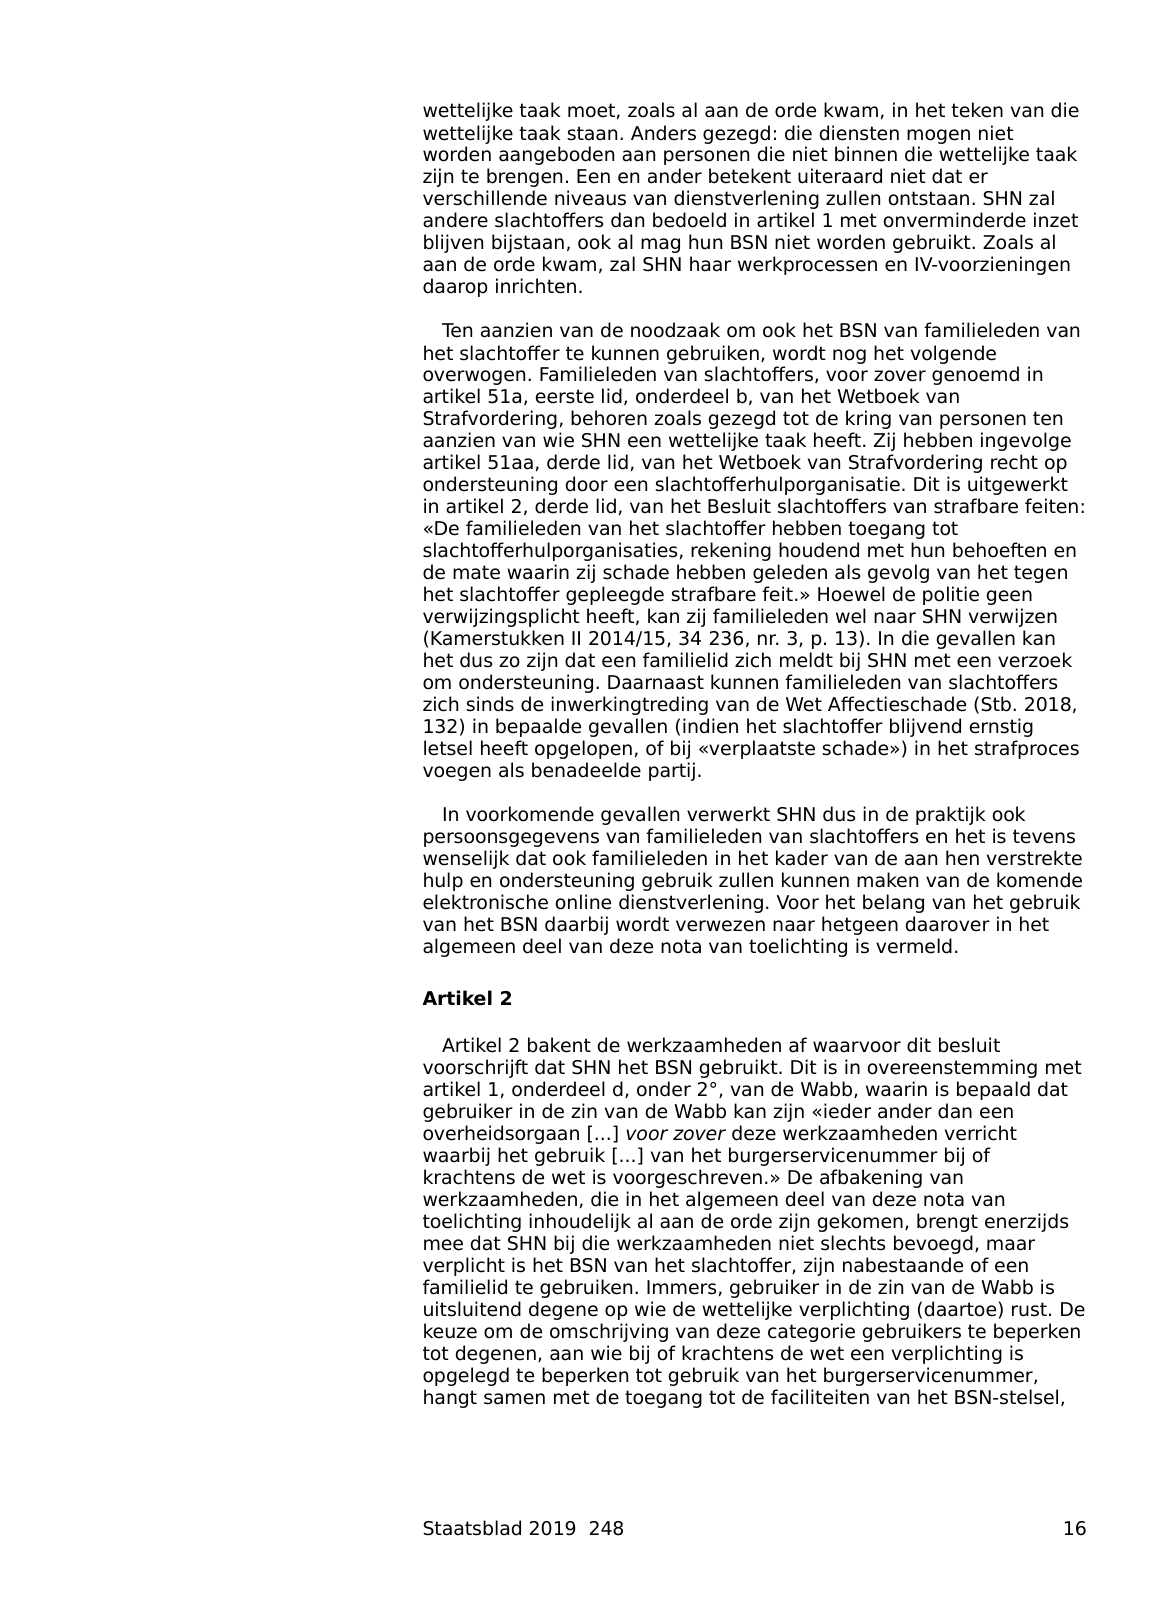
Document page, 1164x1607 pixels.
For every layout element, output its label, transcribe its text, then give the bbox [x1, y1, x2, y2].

subtitle Artikel 2 [422, 988, 1087, 1010]
text In voorkomende gevallen verwerkt SHN dus in de praktijk ook persoonsgegevens van familieleden van slachtoffers en het is tevens wenselijk dat ook familieleden in het kader van de aan hen verstrekte hulp en ondersteuning gebruik zullen kunnen maken van de komende elektronische online dienstverlening. Voor het belang van het gebruik van het BSN daarbij wordt verwezen naar hetgeen daarover in het algemeen deel van deze nota van toelichting is vermeld. [422, 804, 1087, 958]
text wettelijke taak moet, zoals al aan de orde kwam, in het teken van die wettelijke taak staan. Anders gezegd: die diensten mogen niet worden aangeboden aan personen die niet binnen die wettelijke taak zijn te brengen. Een en ander betekent uiteraard niet dat er verschillende niveaus van dienstverlening zullen ontstaan. SHN zal andere slachtoffers dan bedoeld in artikel 1 met onverminderde inzet blijven bijstaan, ook al mag hun BSN niet worden gebruikt. Zoals al aan de orde kwam, zal SHN haar werkprocessen en IV-voorzieningen daarop inrichten. [422, 100, 1087, 298]
text Artikel 2 bakent de werkzaamheden af waarvoor dit besluit voorschrijft dat SHN het BSN gebruikt. Dit is in overeenstemming met artikel 1, onderdeel d, onder 2°, van de Wabb, waarin is bepaald dat gebruiker in de zin van de Wabb kan zijn «ieder ander dan een overheidsorgaan [...] voor zover deze werkzaamheden verricht waarbij het gebruik [...] van het burgerservicenummer bij of krachtens de wet is voorgeschreven.» De afbakening van werkzaamheden, die in het algemeen deel van deze nota van toelichting inhoudelijk al aan de orde zijn gekomen, brengt enerzijds mee dat SHN bij die werkzaamheden niet slechts bevoegd, maar verplicht is het BSN van het slachtoffer, zijn nabestaande of een familielid te gebruiken. Immers, gebruiker in de zin van de Wabb is uitsluitend degene op wie de wettelijke verplichting (daartoe) rust. De keuze om de omschrijving van deze categorie gebruikers te beperken tot degenen, aan wie bij of krachtens de wet een verplichting is opgelegd te beperken tot gebruik van het burgerservicenummer, hangt samen met de toegang tot de faciliteiten van het BSN-stelsel, [422, 1035, 1087, 1409]
text Ten aanzien van de noodzaak om ook het BSN van familieleden van het slachtoffer te kunnen gebruiken, wordt nog het volgende overwogen. Familieleden van slachtoffers, voor zover genoemd in artikel 51a, eerste lid, onderdeel b, van het Wetboek van Strafvordering, behoren zoals gezegd tot de kring van personen ten aanzien van wie SHN een wettelijke taak heeft. Zij hebben ingevolge artikel 51aa, derde lid, van het Wetboek van Strafvordering recht op ondersteuning door een slachtofferhulporganisatie. Dit is uitgewerkt in artikel 2, derde lid, van het Besluit slachtoffers van strafbare feiten: «De familieleden van het slachtoffer hebben toegang tot slachtofferhulporganisaties, rekening houdend met hun behoeften en de mate waarin zij schade hebben geleden als gevolg van het tegen het slachtoffer gepleegde strafbare feit.» Hoewel de politie geen verwijzingsplicht heeft, kan zij familieleden wel naar SHN verwijzen (Kamerstukken II 2014/15, 34 236, nr. 3, p. 13). In die gevallen kan het dus zo zijn dat een familielid zich meldt bij SHN met een verzoek om ondersteuning. Daarnaast kunnen familieleden van slachtoffers zich sinds de inwerkingtreding van de Wet Affectieschade (Stb. 2018, 132) in bepaalde gevallen (indien het slachtoffer blijvend ernstig letsel heeft opgelopen, of bij «verplaatste schade») in het strafproces voegen als benadeelde partij. [422, 320, 1087, 782]
